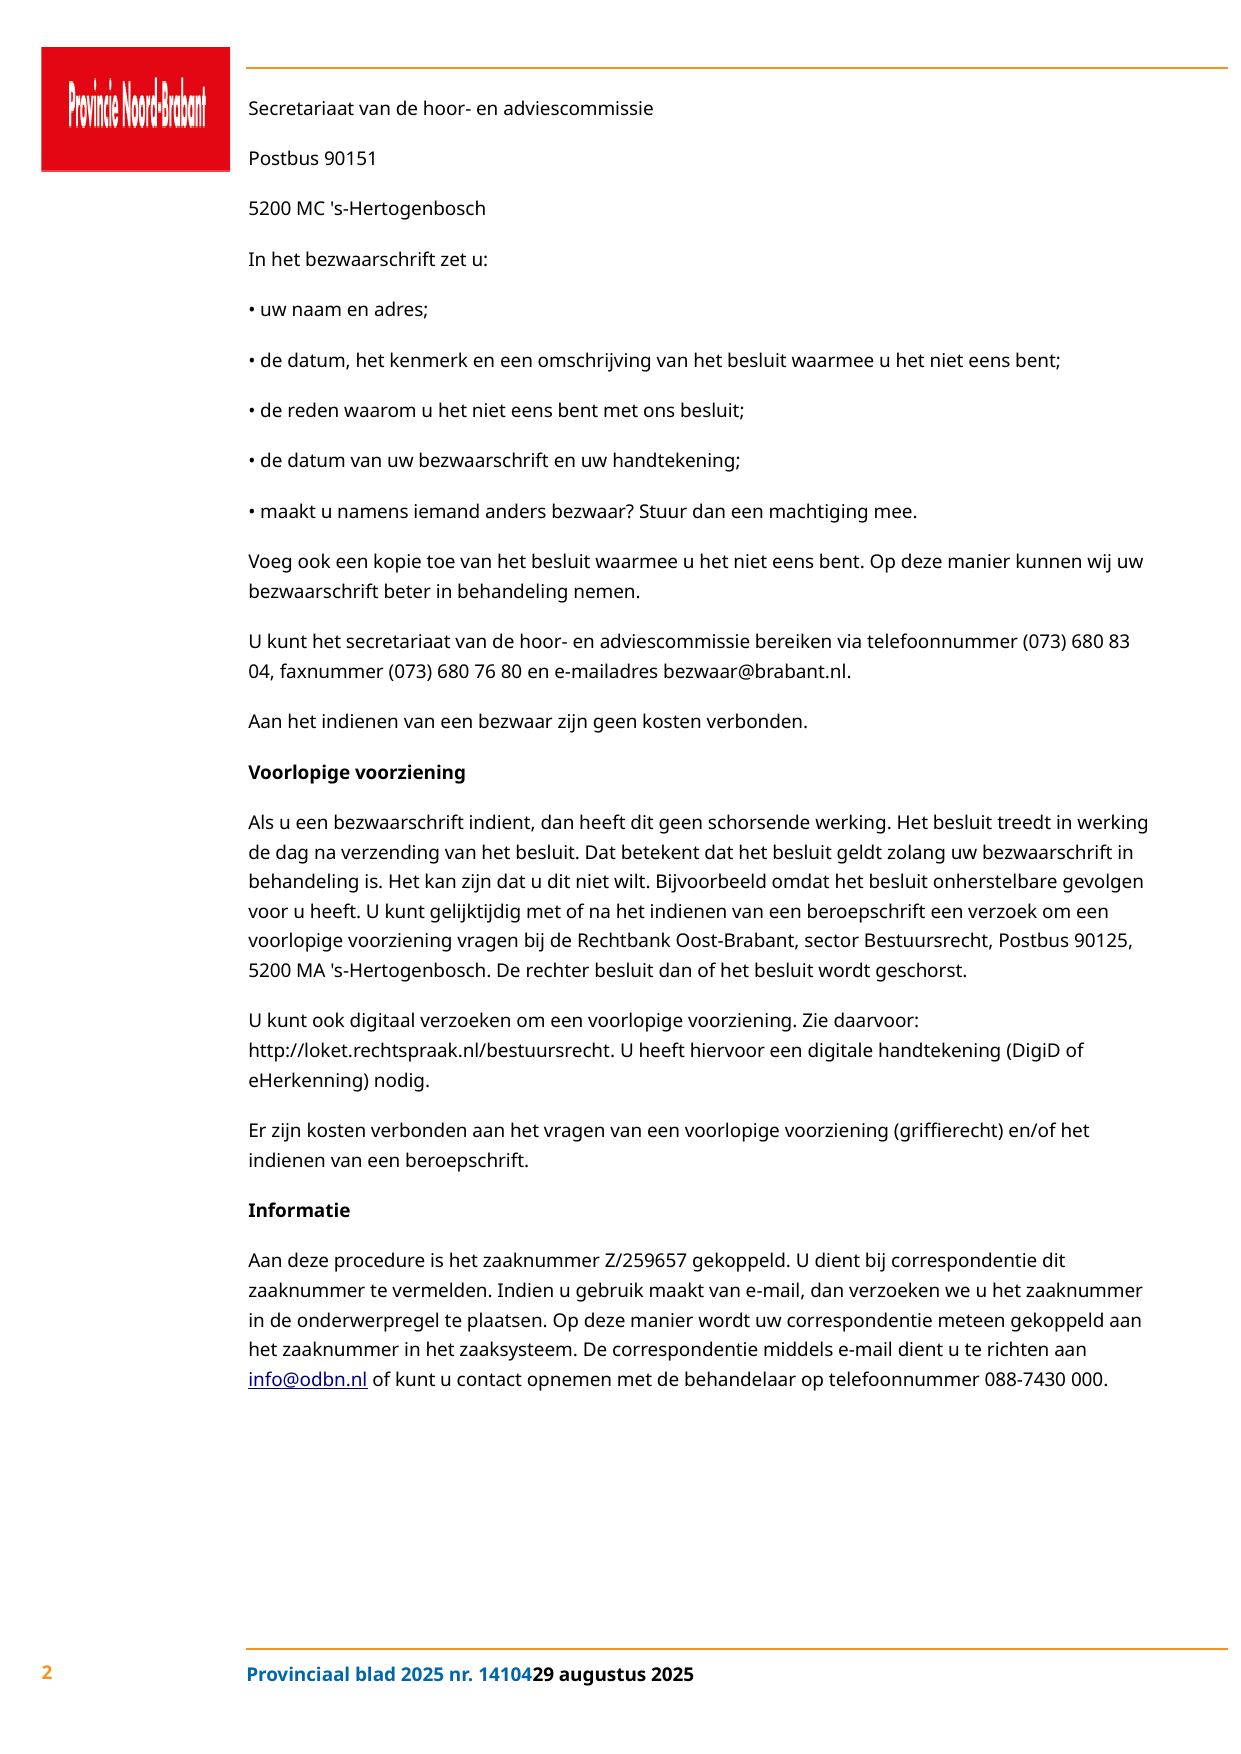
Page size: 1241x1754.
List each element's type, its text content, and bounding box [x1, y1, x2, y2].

text Informatie [248, 1197, 1152, 1223]
text • de datum van uw bezwaarschrift en uw handtekening; [248, 448, 1152, 473]
text Voorlopige voorziening [248, 759, 1152, 785]
text • de datum, het kenmerk en een omschrijving van het besluit waarmee u het niet eens bent; [248, 347, 1152, 373]
text U kunt ook digitaal verzoeken om een voorlopige voorziening. Zie daarvoor: http://loket.rechtspraak.nl/bestuursrecht. U heeft hiervoor een digitale handtekening (DigiD of eHerkenning) nodig. [248, 1008, 1152, 1093]
text • uw naam en adres; [248, 296, 1152, 322]
text • maakt u namens iemand anders bezwaar? Stuur dan een machtiging mee. [248, 498, 1152, 524]
text In het bezwaarschrift zet u: [248, 246, 1152, 272]
text Aan het indienen van een bezwaar zijn geen kosten verbonden. [248, 708, 1152, 734]
text Secretariaat van de hoor- en adviescommissie [248, 95, 1152, 121]
picture [41, 47, 231, 172]
text 5200 MC 's‑Hertogenbosch [248, 196, 1152, 221]
text Er zijn kosten verbonden aan het vragen van een voorlopige voorziening (griffierecht) en/of het indienen van een beroepschrift. [248, 1117, 1152, 1173]
text Aan deze procedure is het zaaknummer Z/259657 gekoppeld. U dient bij correspondentie dit zaaknummer te vermelden. Indien u gebruik maakt van e-mail, dan verzoeken we u het zaaknummer in de onderwerpregel te plaatsen. Op deze manier wordt uw correspondentie meteen gekoppeld aan het zaaknummer in het zaaksysteem. De correspondentie middels e-mail dient u te richten aan info@odbn.nl of kunt u contact opnemen met de behandelaar op telefoonnummer 088-7430 000. [248, 1248, 1152, 1392]
text Als u een bezwaarschrift indient, dan heeft dit geen schorsende werking. Het besluit treedt in werking de dag na verzending van het besluit. Dat betekent dat het besluit geldt zolang uw bezwaarschrift in behandeling is. Het kan zijn dat u dit niet wilt. Bijvoorbeeld omdat het besluit onherstelbare gevolgen voor u heeft. U kunt gelijktijdig met of na het indienen van een beroepschrift een verzoek om een voorlopige voorziening vragen bij de Rechtbank Oost-Brabant, sector Bestuursrecht, Postbus 90125, 5200 MA 's‑Hertogenbosch. De rechter besluit dan of het besluit wordt geschorst. [248, 809, 1152, 983]
text Postbus 90151 [248, 145, 1152, 171]
text U kunt het secretariaat van de hoor- en adviescommissie bereiken via telefoonnummer (073) 680 83 04, faxnummer (073) 680 76 80 en e-mailadres bezwaar@brabant.nl. [248, 628, 1152, 684]
text • de reden waarom u het niet eens bent met ons besluit; [248, 397, 1152, 423]
text Voeg ook een kopie toe van het besluit waarmee u het niet eens bent. Op deze manier kunnen wij uw bezwaarschrift beter in behandeling nemen. [248, 548, 1152, 604]
